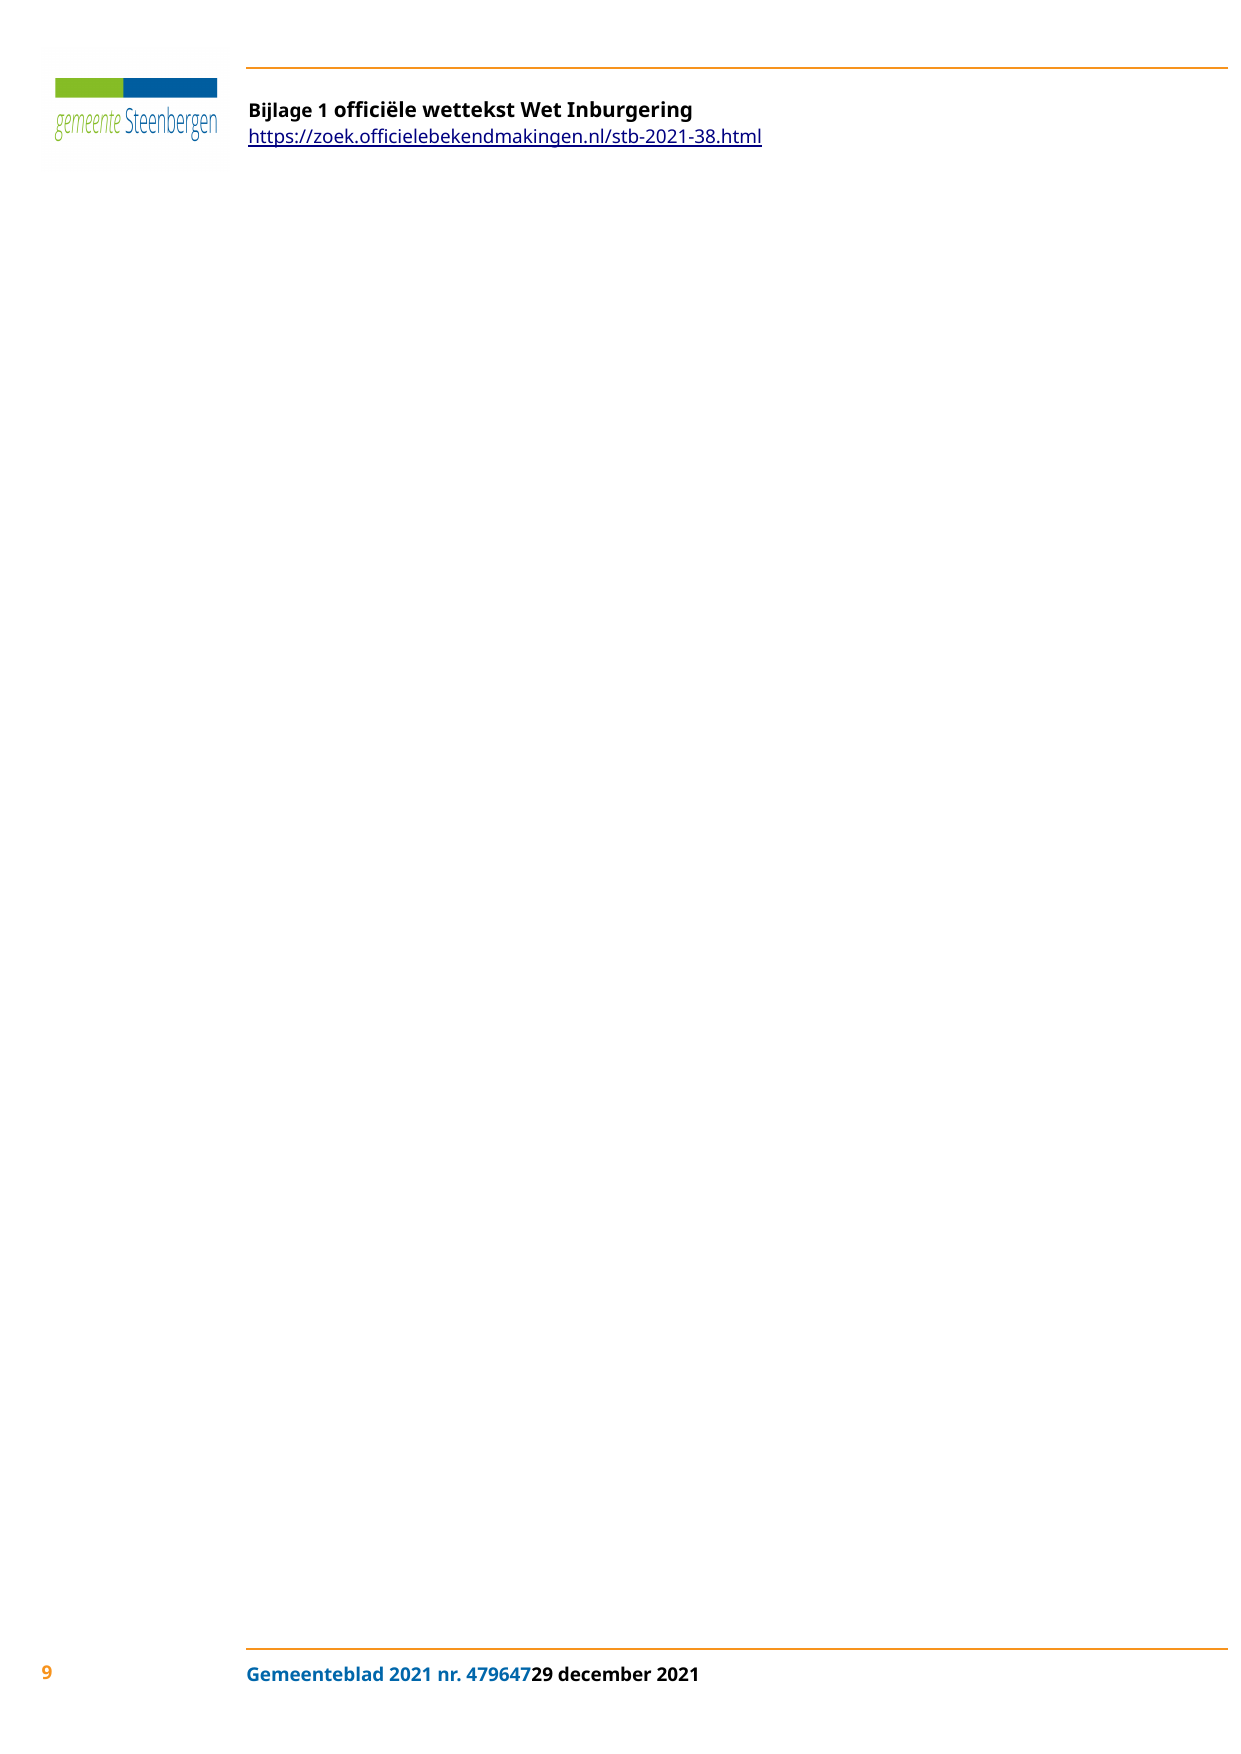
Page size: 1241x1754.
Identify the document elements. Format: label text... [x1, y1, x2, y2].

text Bijlage 1 officiële wettekst Wet Inburgering [248, 95, 1152, 123]
picture [41, 47, 231, 172]
text https://zoek.officielebekendmakingen.nl/stb-2021-38.html [248, 123, 1152, 149]
